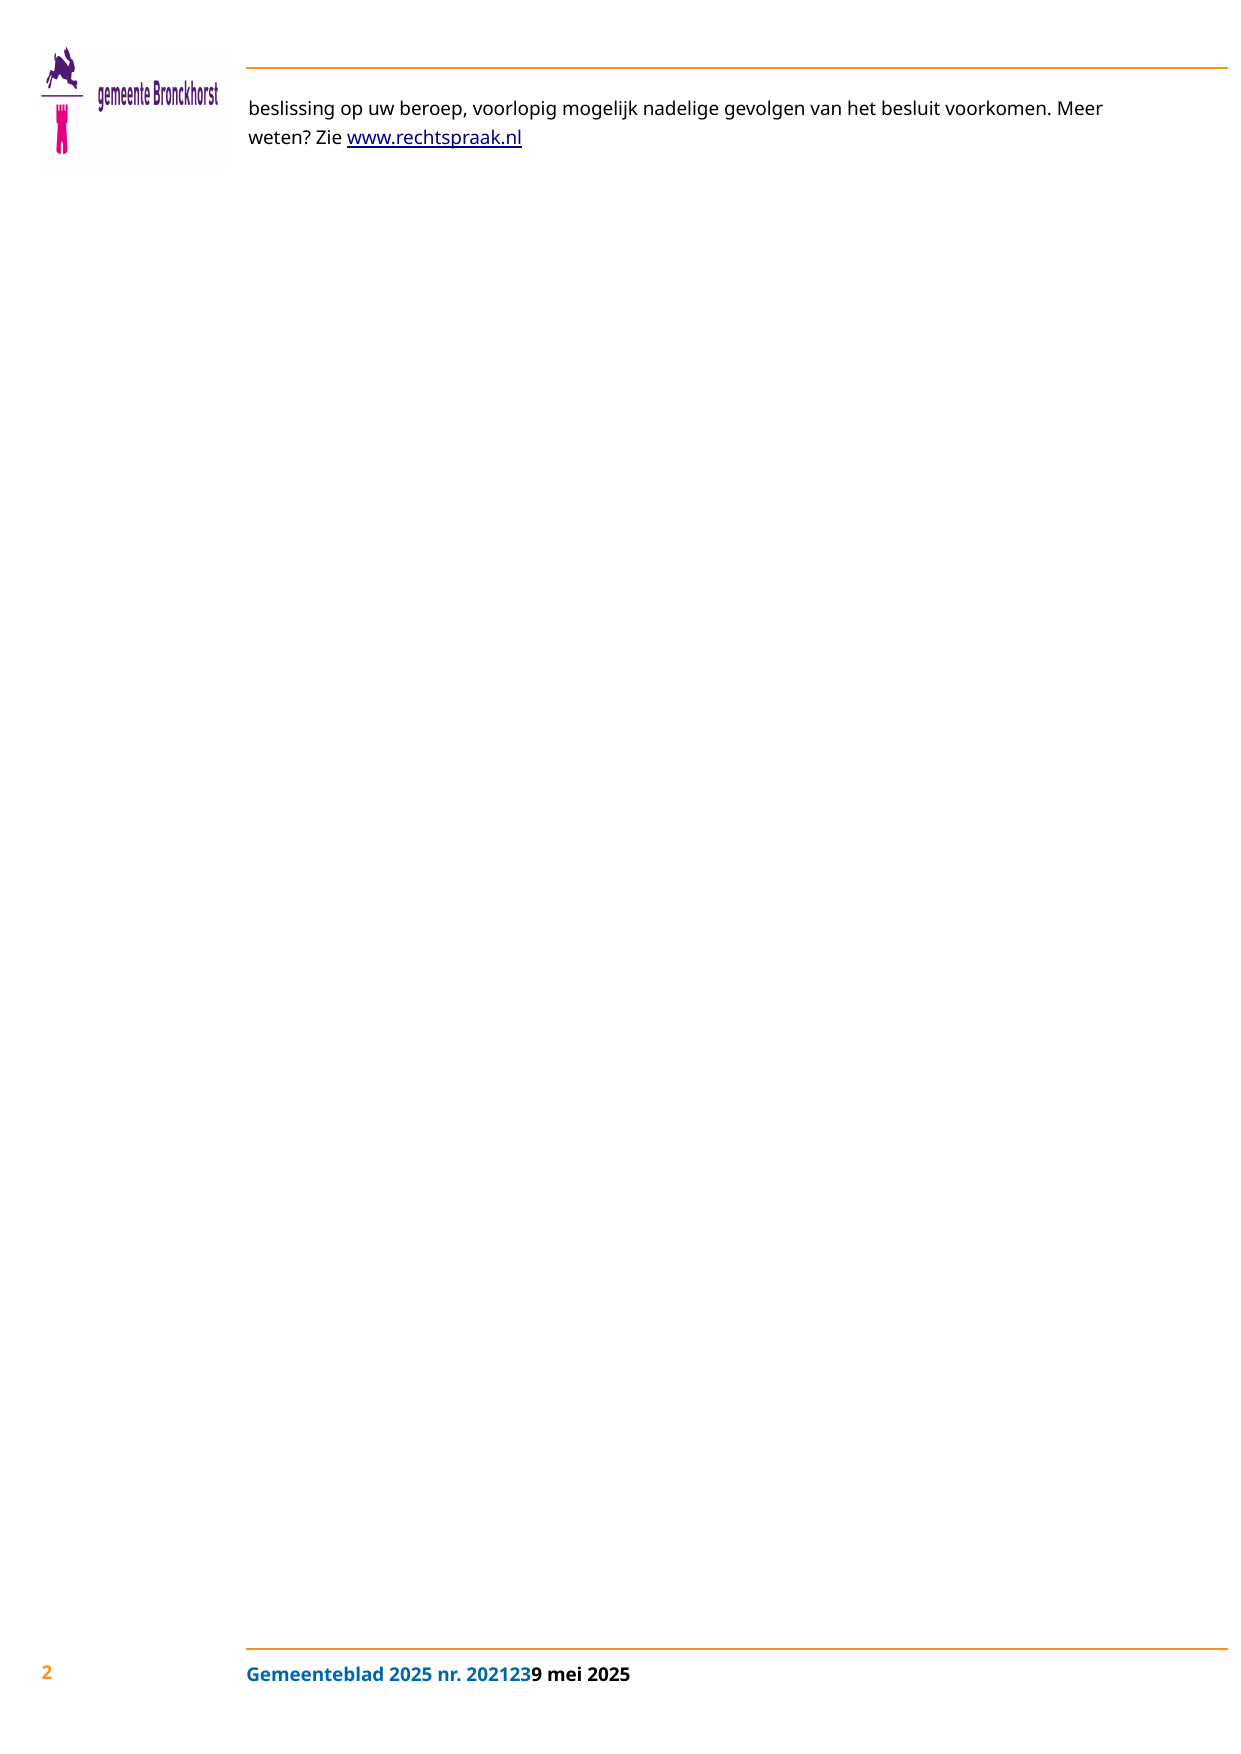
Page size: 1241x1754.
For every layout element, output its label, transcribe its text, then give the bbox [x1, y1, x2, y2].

text beslissing op uw beroep, voorlopig mogelijk nadelige gevolgen van het besluit voorkomen. Meer weten? Zie www.rechtspraak.nl [248, 95, 1152, 150]
picture [41, 47, 231, 172]
